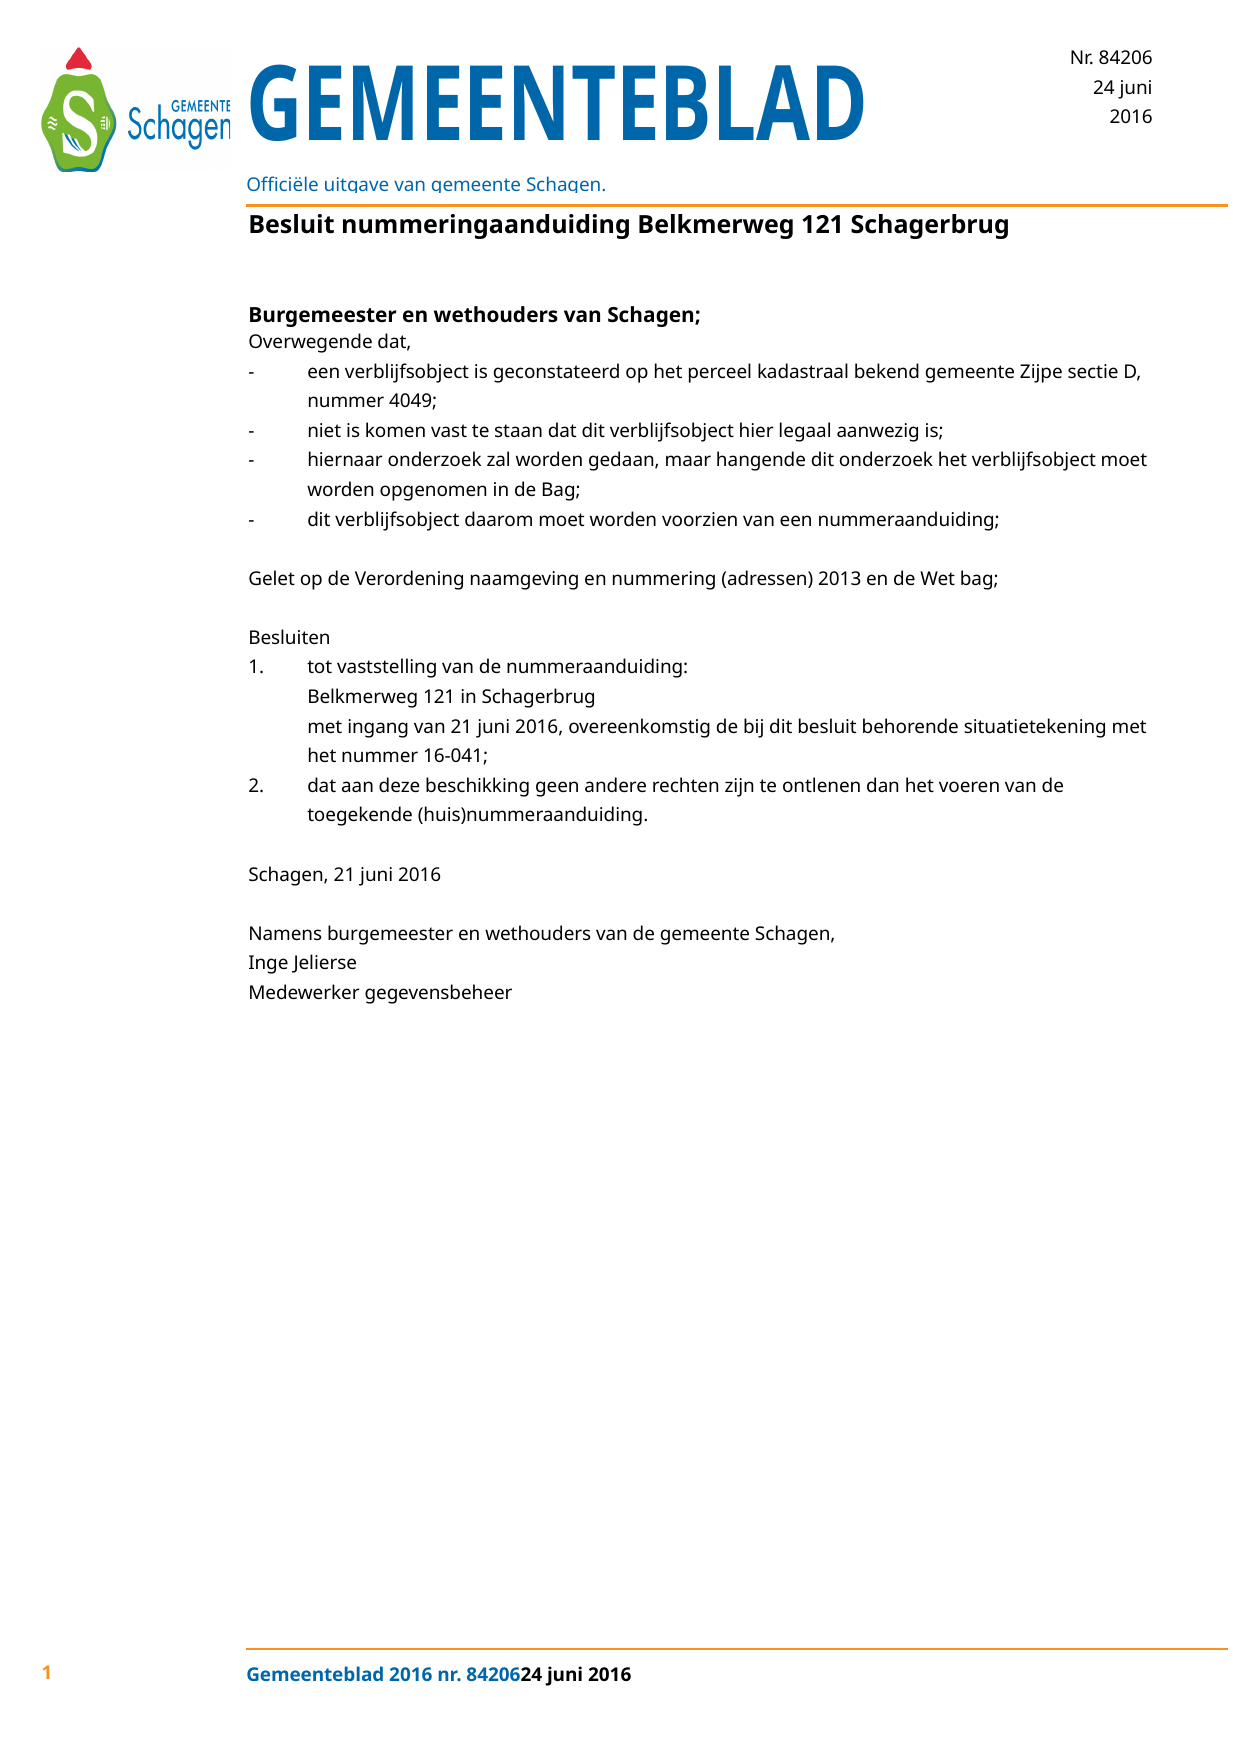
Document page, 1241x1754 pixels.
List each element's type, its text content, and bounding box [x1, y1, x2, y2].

list Belkmerweg 121 in Schagerbrug [248, 683, 1152, 709]
list met ingang van 21 juni 2016, overeenkomstig de bij dit besluit behorende situatietekening met het nummer 16-041; [248, 713, 1152, 768]
text Gelet op de Verordening naamgeving en nummering (adressen) 2013 en de Wet bag; [248, 565, 1152, 591]
text Namens burgemeester en wethouders van de gemeente Schagen, [248, 920, 1152, 946]
list hiernaar onderzoek zal worden gedaan, maar hangende dit onderzoek het verblijfsobject moet worden opgenomen in de Bag; [248, 447, 1152, 502]
list dit verblijfsobject daarom moet worden voorzien van een nummeraanduiding; [248, 506, 1152, 532]
text Besluiten [248, 624, 1152, 650]
text Besluit nummeringaanduiding Belkmerweg 121 Schagerbrug [248, 207, 1152, 241]
text Inge Jelierse [248, 949, 1152, 975]
text Schagen, 21 juni 2016 [248, 861, 1152, 887]
text Burgemeester en wethouders van Schagen; [248, 300, 1152, 328]
list niet is komen vast te staan dat dit verblijfsobject hier legaal aanwezig is; [248, 417, 1152, 443]
picture [41, 47, 231, 172]
list tot vaststelling van de nummeraanduiding: [248, 654, 1152, 679]
list een verblijfsobject is geconstateerd op het perceel kadastraal bekend gemeente Zijpe sectie D, nummer 4049; [248, 358, 1152, 413]
text Overwegende dat, [248, 328, 1152, 354]
text Medewerker gegevensbeheer [248, 979, 1152, 1005]
list dat aan deze beschikking geen andere rechten zijn te ontlenen dan het voeren van de toegekende (huis)nummeraanduiding. [248, 772, 1152, 827]
